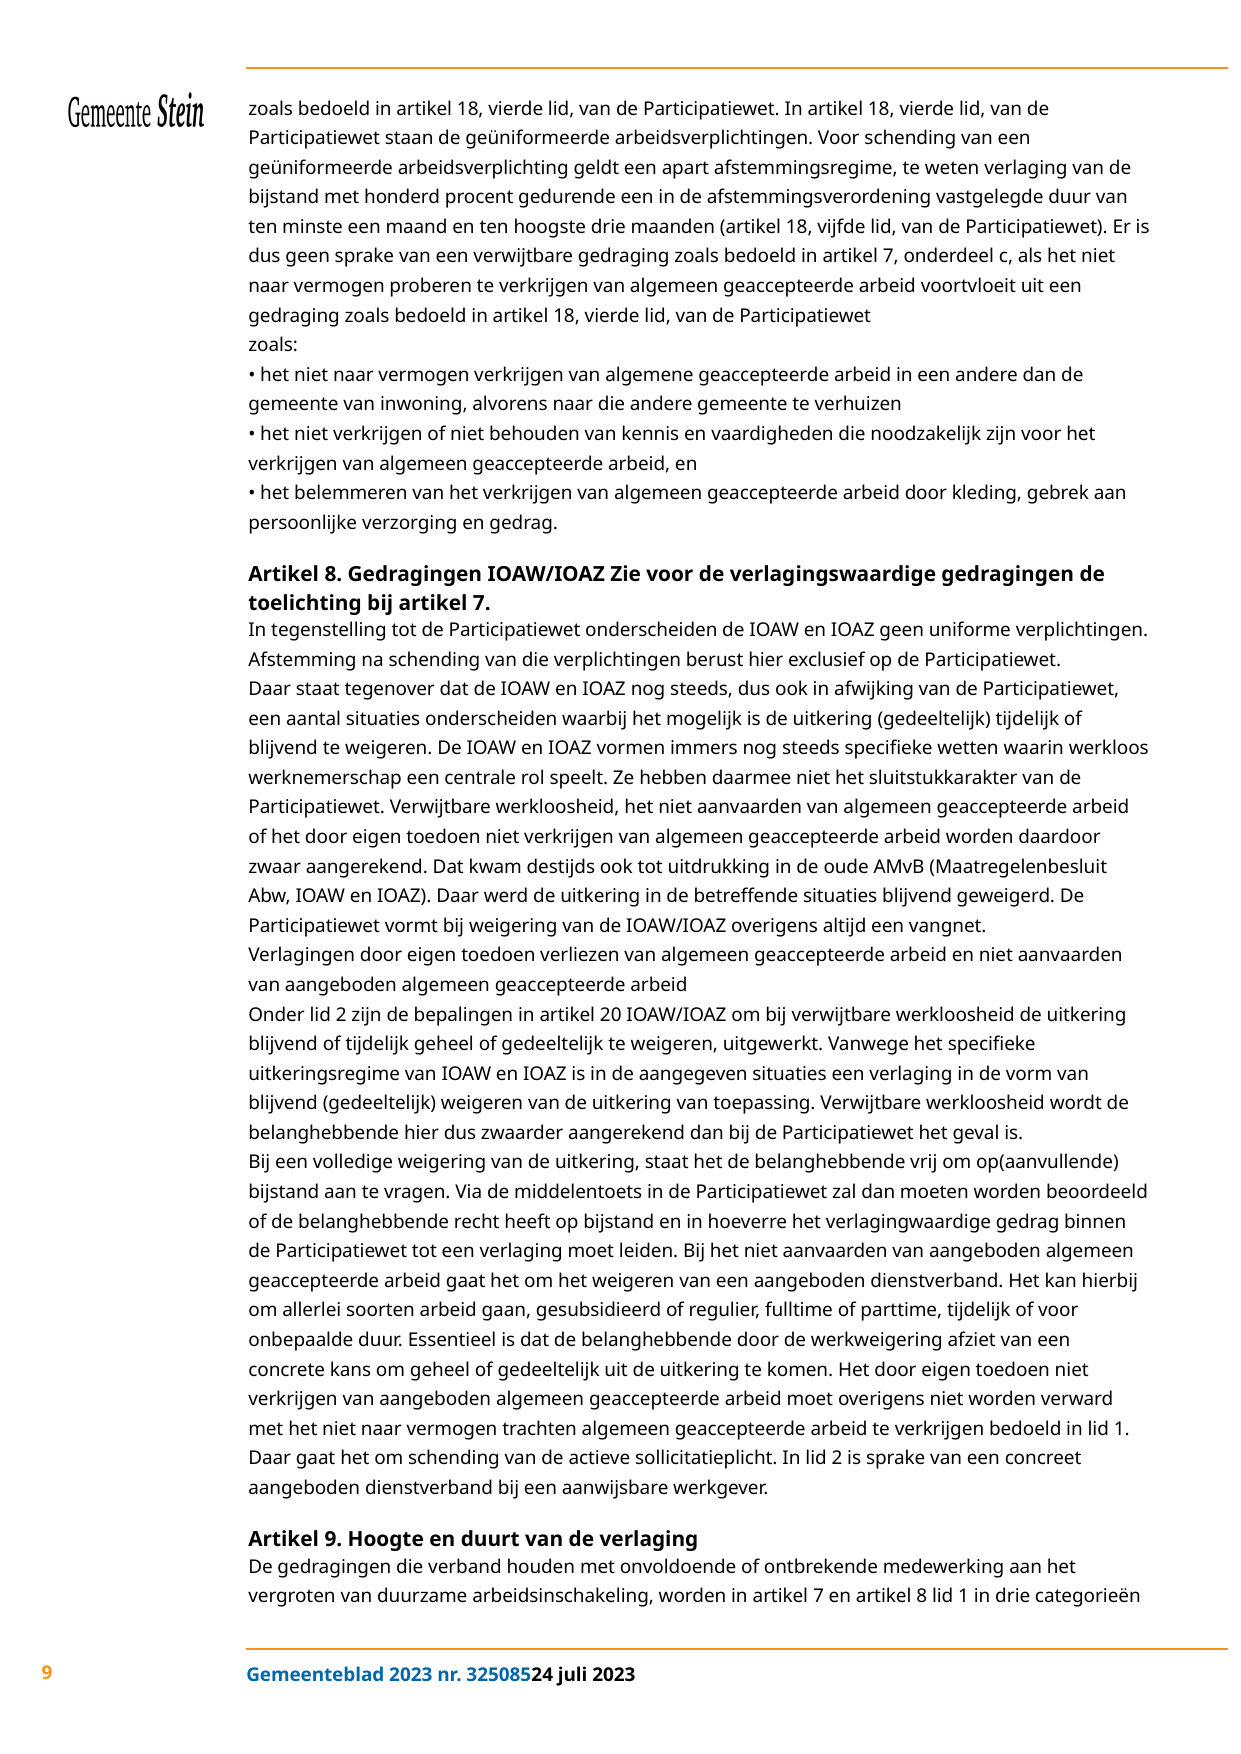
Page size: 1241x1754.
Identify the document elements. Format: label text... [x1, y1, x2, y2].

text • het niet verkrijgen of niet behouden van kennis en vaardigheden die noodzakelijk zijn voor het verkrijgen van algemeen geaccepteerde arbeid, en [248, 420, 1152, 476]
text Daar staat tegenover dat de IOAW en IOAZ nog steeds, dus ook in afwijking van de Participatiewet, een aantal situaties onderscheiden waarbij het mogelijk is de uitkering (gedeeltelijk) tijdelijk of blijvend te weigeren. De IOAW en IOAZ vormen immers nog steeds specifieke wetten waarin werkloos werknemerschap een centrale rol speelt. Ze hebben daarmee niet het sluitstukkarakter van de Participatiewet. Verwijtbare werkloosheid, het niet aanvaarden van algemeen geaccepteerde arbeid of het door eigen toedoen niet verkrijgen van algemeen geaccepteerde arbeid worden daardoor zwaar aangerekend. Dat kwam destijds ook tot uitdrukking in de oude AMvB (Maatregelenbesluit Abw, IOAW en IOAZ). Daar werd de uitkering in de betreffende situaties blijvend geweigerd. De Participatiewet vormt bij weigering van de IOAW/IOAZ overigens altijd een vangnet. [248, 675, 1152, 938]
text In tegenstelling tot de Participatiewet onderscheiden de IOAW en IOAZ geen uniforme verplichtingen. Afstemming na schending van die verplichtingen berust hier exclusief op de Participatiewet. [248, 616, 1152, 672]
picture [41, 47, 231, 172]
text Artikel 8. Gedragingen IOAW/IOAZ Zie voor de verlagingswaardige gedragingen de toelichting bij artikel 7. [248, 559, 1152, 616]
text Bij een volledige weigering van de uitkering, staat het de belanghebbende vrij om op(aanvullende) bijstand aan te vragen. Via de middelentoets in de Participatiewet zal dan moeten worden beoordeeld of de belanghebbende recht heeft op bijstand en in hoeverre het verlagingwaardige gedrag binnen de Participatiewet tot een verlaging moet leiden. Bij het niet aanvaarden van aangeboden algemeen geaccepteerde arbeid gaat het om het weigeren van een aangeboden dienstverband. Het kan hierbij om allerlei soorten arbeid gaan, gesubsidieerd of regulier, fulltime of parttime, tijdelijk of voor onbepaalde duur. Essentieel is dat de belanghebbende door de werkweigering afziet van een concrete kans om geheel of gedeeltelijk uit de uitkering te komen. Het door eigen toedoen niet verkrijgen van aangeboden algemeen geaccepteerde arbeid moet overigens niet worden verward met het niet naar vermogen trachten algemeen geaccepteerde arbeid te verkrijgen bedoeld in lid 1. Daar gaat het om schending van de actieve sollicitatieplicht. In lid 2 is sprake van een concreet aangeboden dienstverband bij een aanwijsbare werkgever. [248, 1149, 1152, 1500]
text • het belemmeren van het verkrijgen van algemeen geaccepteerde arbeid door kleding, gebrek aan persoonlijke verzorging en gedrag. [248, 479, 1152, 535]
text zoals: [248, 331, 1152, 357]
text zoals bedoeld in artikel 18, vierde lid, van de Participatiewet. In artikel 18, vierde lid, van de Participatiewet staan de geüniformeerde arbeidsverplichtingen. Voor schending van een geüniformeerde arbeidsverplichting geldt een apart afstemmingsregime, te weten verlaging van de bijstand met honderd procent gedurende een in de afstemmingsverordening vastgelegde duur van ten minste een maand en ten hoogste drie maanden (artikel 18, vijfde lid, van de Participatiewet). Er is dus geen sprake van een verwijtbare gedraging zoals bedoeld in artikel 7, onderdeel c, als het niet naar vermogen proberen te verkrijgen van algemeen geaccepteerde arbeid voortvloeit uit een gedraging zoals bedoeld in artikel 18, vierde lid, van de Participatiewet [248, 95, 1152, 328]
text De gedragingen die verband houden met onvoldoende of ontbrekende medewerking aan het vergroten van duurzame arbeidsinschakeling, worden in artikel 7 en artikel 8 lid 1 in drie categorieën [248, 1553, 1152, 1608]
text Artikel 9. Hoogte en duurt van de verlaging [248, 1524, 1152, 1553]
text Verlagingen door eigen toedoen verliezen van algemeen geaccepteerde arbeid en niet aanvaarden van aangeboden algemeen geaccepteerde arbeid [248, 942, 1152, 997]
text • het niet naar vermogen verkrijgen van algemene geaccepteerde arbeid in een andere dan de gemeente van inwoning, alvorens naar die andere gemeente te verhuizen [248, 361, 1152, 416]
text Onder lid 2 zijn de bepalingen in artikel 20 IOAW/IOAZ om bij verwijtbare werkloosheid de uitkering blijvend of tijdelijk geheel of gedeeltelijk te weigeren, uitgewerkt. Vanwege het specifieke uitkeringsregime van IOAW en IOAZ is in de aangegeven situaties een verlaging in de vorm van blijvend (gedeeltelijk) weigeren van de uitkering van toepassing. Verwijtbare werkloosheid wordt de belanghebbende hier dus zwaarder aangerekend dan bij de Participatiewet het geval is. [248, 1001, 1152, 1145]
